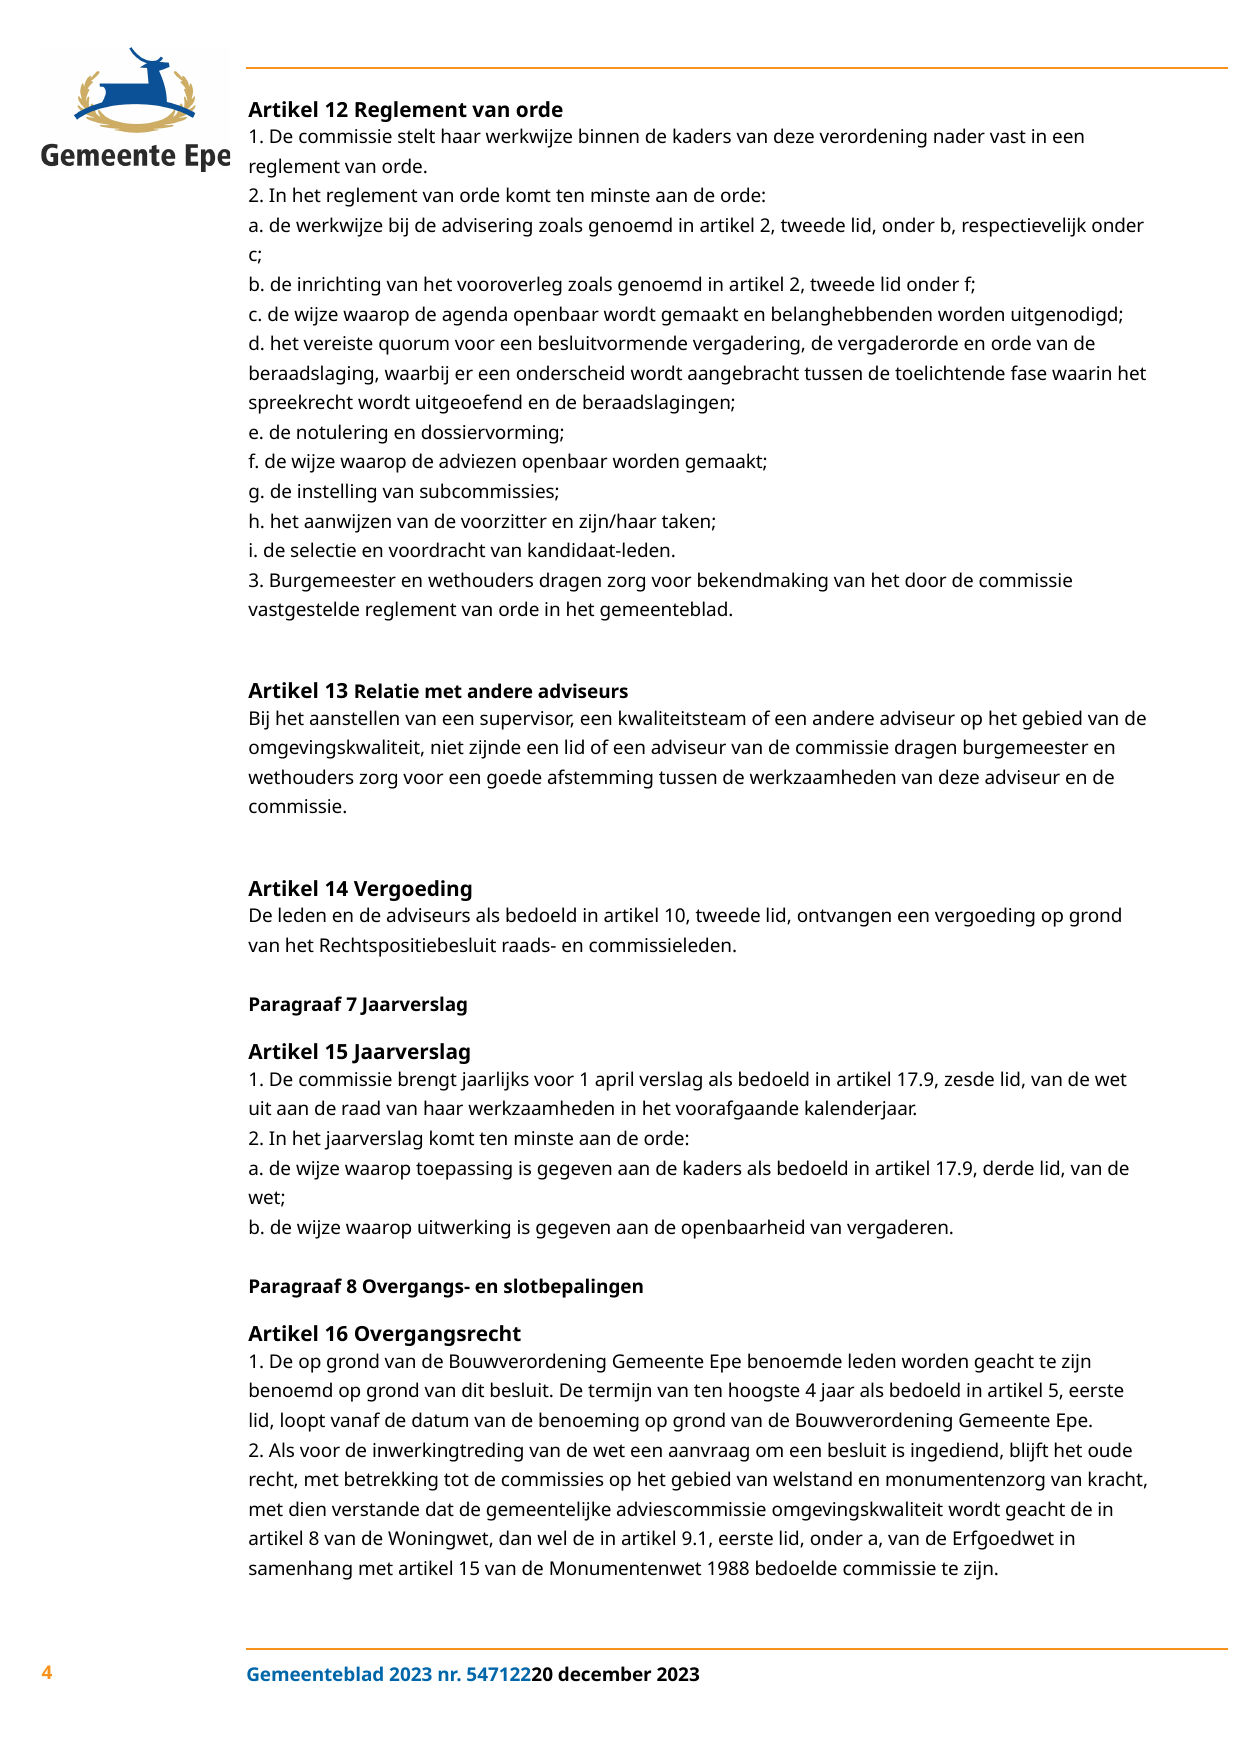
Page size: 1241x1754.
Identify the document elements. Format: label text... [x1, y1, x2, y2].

text 1. De commissie stelt haar werkwijze binnen de kaders van deze verordening nader vast in een reglement van orde. [248, 123, 1152, 178]
text e. de notulering en dossiervorming; [248, 419, 1152, 445]
text a. de werkwijze bij de advisering zoals genoemd in artikel 2, tweede lid, onder b, respectievelijk onder c; [248, 212, 1152, 267]
text h. het aanwijzen van de voorzitter en zijn/haar taken; [248, 508, 1152, 533]
text Paragraaf 8 Overgangs- en slotbepalingen [248, 1273, 1152, 1299]
text Artikel 14 Vergoeding [248, 874, 1152, 902]
text i. de selectie en voordracht van kandidaat-leden. [248, 537, 1152, 563]
text 2. In het reglement van orde komt ten minste aan de orde: [248, 182, 1152, 208]
text 3. Burgemeester en wethouders dragen zorg voor bekendmaking van het door de commissie vastgestelde reglement van orde in het gemeenteblad. [248, 567, 1152, 622]
text Bij het aanstellen van een supervisor, een kwaliteitsteam of een andere adviseur op het gebied van de omgevingskwaliteit, niet zijnde een lid of een adviseur van de commissie dragen burgemeester en wethouders zorg voor een goede afstemming tussen de werkzaamheden van deze adviseur en de commissie. [248, 705, 1152, 819]
text De leden en de adviseurs als bedoeld in artikel 10, tweede lid, ontvangen een vergoeding op grond van het Rechtspositiebesluit raads- en commissieleden. [248, 902, 1152, 957]
text Artikel 15 Jaarverslag [248, 1037, 1152, 1066]
text c. de wijze waarop de agenda openbaar wordt gemaakt en belanghebbenden worden uitgenodigd; [248, 301, 1152, 326]
text Paragraaf 7 Jaarverslag [248, 991, 1152, 1017]
text Artikel 12 Reglement van orde [248, 95, 1152, 123]
text 2. In het jaarverslag komt ten minste aan de orde: [248, 1125, 1152, 1151]
text f. de wijze waarop de adviezen openbaar worden gemaakt; [248, 449, 1152, 474]
picture [41, 47, 231, 172]
text 1. De op grond van de Bouwverordening Gemeente Epe benoemde leden worden geacht te zijn benoemd op grond van dit besluit. De termijn van ten hoogste 4 jaar als bedoeld in artikel 5, eerste lid, loopt vanaf de datum van de benoeming op grond van de Bouwverordening Gemeente Epe. [248, 1348, 1152, 1433]
text b. de inrichting van het vooroverleg zoals genoemd in artikel 2, tweede lid onder f; [248, 271, 1152, 297]
text Artikel 13 Relatie met andere adviseurs [248, 677, 1152, 705]
text 2. Als voor de inwerkingtreding van de wet een aanvraag om een besluit is ingediend, blijft het oude recht, met betrekking tot de commissies op het gebied van welstand en monumentenzorg van kracht, met dien verstande dat de gemeentelijke adviescommissie omgevingskwaliteit wordt geacht de in artikel 8 van de Woningwet, dan wel de in artikel 9.1, eerste lid, onder a, van de Erfgoedwet in samenhang met artikel 15 van de Monumentenwet 1988 bedoelde commissie te zijn. [248, 1437, 1152, 1581]
text a. de wijze waarop toepassing is gegeven aan de kaders als bedoeld in artikel 17.9, derde lid, van de wet; [248, 1155, 1152, 1210]
text b. de wijze waarop uitwerking is gegeven aan de openbaarheid van vergaderen. [248, 1214, 1152, 1239]
text 1. De commissie brengt jaarlijks voor 1 april verslag als bedoeld in artikel 17.9, zesde lid, van de wet uit aan de raad van haar werkzaamheden in het voorafgaande kalenderjaar. [248, 1066, 1152, 1121]
text g. de instelling van subcommissies; [248, 478, 1152, 504]
text d. het vereiste quorum voor een besluitvormende vergadering, de vergaderorde en orde van de beraadslaging, waarbij er een onderscheid wordt aangebracht tussen de toelichtende fase waarin het spreekrecht wordt uitgeoefend en de beraadslagingen; [248, 330, 1152, 415]
text Artikel 16 Overgangsrecht [248, 1319, 1152, 1348]
